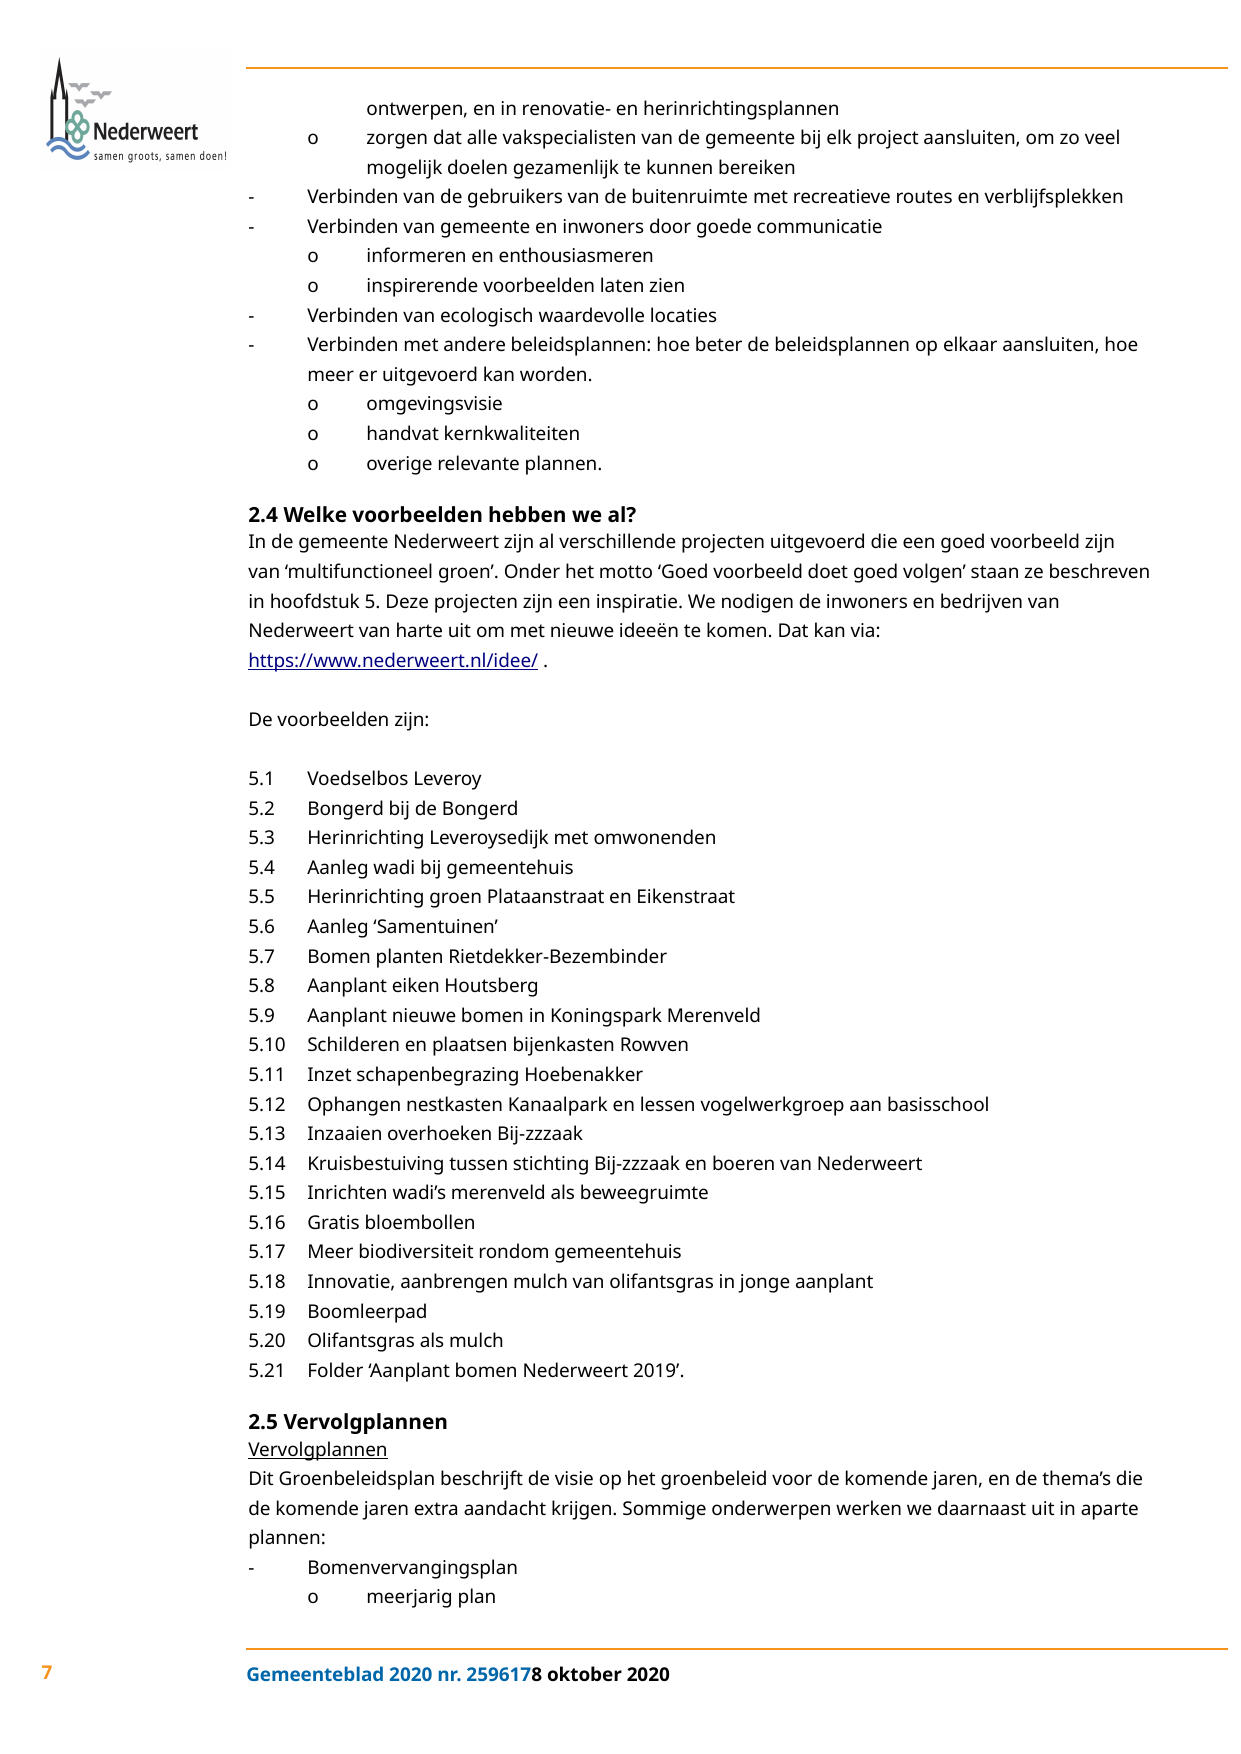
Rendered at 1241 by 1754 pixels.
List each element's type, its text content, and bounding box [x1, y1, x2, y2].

text Dit Groenbeleidsplan beschrijft de visie op het groenbeleid voor de komende jaren, en de thema’s die de komende jaren extra aandacht krijgen. Sommige onderwerpen werken we daarnaast uit in aparte plannen: [248, 1465, 1152, 1550]
list Olifantsgras als mulch [248, 1327, 1152, 1353]
list Schilderen en plaatsen bijenkasten Rowven [248, 1032, 1152, 1057]
list Aanplant nieuwe bomen in Koningspark Merenveld [248, 1002, 1152, 1028]
list zorgen dat alle vakspecialisten van de gemeente bij elk project aansluiten, om zo veel mogelijk doelen gezamenlijk te kunnen bereiken [307, 124, 1152, 180]
list Meer biodiversiteit rondom gemeentehuis [248, 1239, 1152, 1264]
list Verbinden van ecologisch waardevolle locaties [248, 302, 1152, 328]
text 2.4 Welke voorbeelden hebben we al? [248, 500, 1152, 529]
list Bongerd bij de Bongerd [248, 795, 1152, 821]
list Herinrichting Leveroysedijk met omwonenden [248, 824, 1152, 850]
text 2.5 Vervolgplannen [248, 1407, 1152, 1436]
text De voorbeelden zijn: [248, 706, 1152, 732]
list handvat kernkwaliteiten [307, 420, 1152, 446]
list Kruisbestuiving tussen stichting Bij-zzzaak en boeren van Nederweert [248, 1150, 1152, 1176]
list Herinrichting groen Plataanstraat en Eikenstraat [248, 884, 1152, 909]
list Aanleg wadi bij gemeentehuis [248, 854, 1152, 880]
list Voedselbos Leveroy [248, 765, 1152, 791]
list Boomleerpad [248, 1298, 1152, 1323]
list Inzaaien overhoeken Bij-zzzaak [248, 1120, 1152, 1146]
list Ophangen nestkasten Kanaalpark en lessen vogelwerkgroep aan basisschool [248, 1091, 1152, 1116]
list Bomenvervangingsplan [248, 1554, 1152, 1580]
list overige relevante plannen. [307, 450, 1152, 476]
list Bomen planten Rietdekker-Bezembinder [248, 943, 1152, 968]
list Innovatie, aanbrengen mulch van olifantsgras in jonge aanplant [248, 1268, 1152, 1294]
list Folder ‘Aanplant bomen Nederweert 2019’. [248, 1357, 1152, 1383]
list Verbinden met andere beleidsplannen: hoe beter de beleidsplannen op elkaar aansluiten, hoe meer er uitgevoerd kan worden. [248, 331, 1152, 387]
list Aanplant eiken Houtsberg [248, 972, 1152, 998]
list Inzet schapenbegrazing Hoebenakker [248, 1061, 1152, 1087]
list omgevingsvisie [307, 391, 1152, 416]
list Inrichten wadi’s merenveld als beweegruimte [248, 1179, 1152, 1205]
text In de gemeente Nederweert zijn al verschillende projecten uitgevoerd die een goed voorbeeld zijn van ‘multifunctioneel groen’. Onder het motto ‘Goed voorbeeld doet goed volgen’ staan ze beschreven in hoofdstuk 5. Deze projecten zijn een inspiratie. We nodigen de inwoners en bedrijven van Nederweert van harte uit om met nieuwe ideeën te komen. Dat kan via: https://www.nederweert.nl/idee/ . [248, 529, 1152, 673]
list Verbinden van gemeente en inwoners door goede communicatie [248, 213, 1152, 239]
list Aanleg ‘Samentuinen’ [248, 913, 1152, 939]
list inspirerende voorbeelden laten zien [307, 272, 1152, 298]
list Gratis bloembollen [248, 1209, 1152, 1235]
list ontwerpen, en in renovatie- en herinrichtingsplannen [307, 95, 1152, 121]
list Verbinden van de gebruikers van de buitenruimte met recreatieve routes en verblijfsplekken [248, 183, 1152, 209]
list informeren en enthousiasmeren [307, 243, 1152, 268]
list meerjarig plan [307, 1584, 1152, 1609]
picture [41, 47, 231, 172]
text Vervolgplannen [248, 1436, 1152, 1462]
